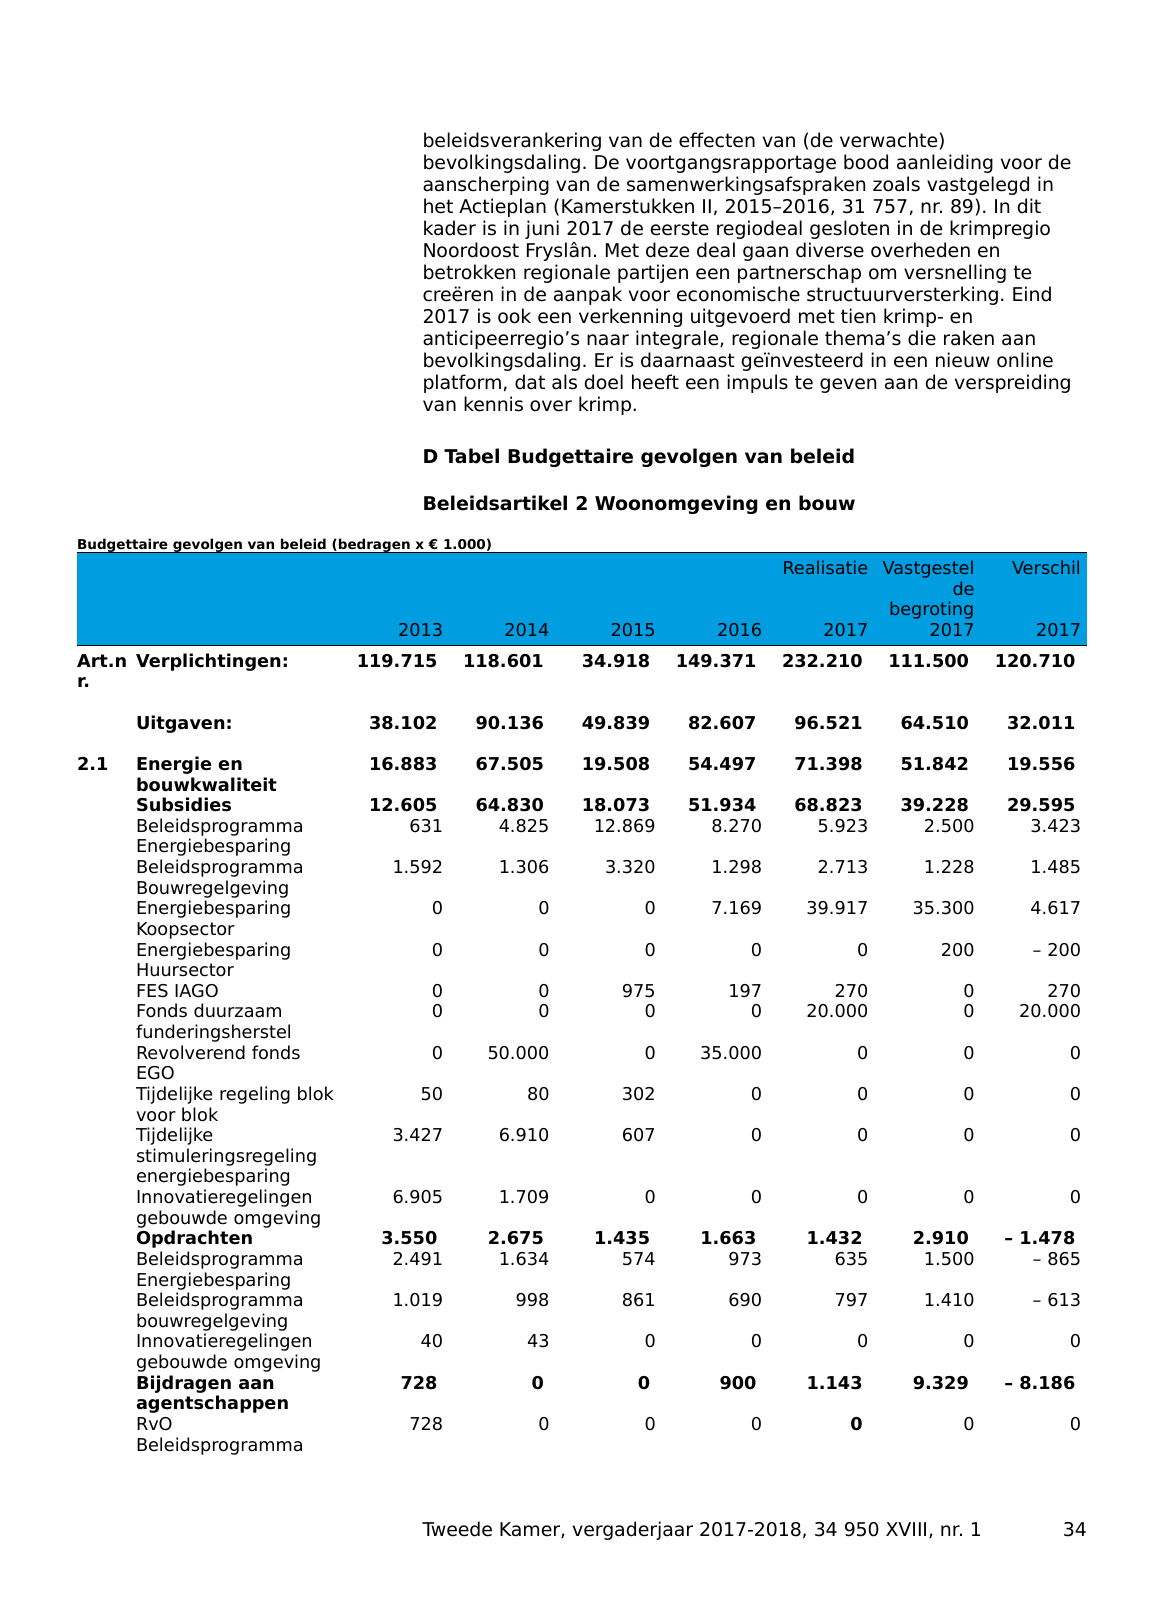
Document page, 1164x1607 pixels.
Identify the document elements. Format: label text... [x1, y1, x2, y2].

table_cell 0 [343, 898, 449, 939]
table_cell 67.505 [449, 754, 555, 795]
table_cell 1.709 [449, 1187, 555, 1228]
table_cell – 8.186 [980, 1373, 1087, 1414]
table_cell – 1.478 [980, 1228, 1087, 1249]
table_cell Art.nr. [77, 646, 130, 692]
table_cell 2013 [343, 620, 449, 645]
table_cell 0 [343, 981, 449, 1001]
table_cell Verplichtingen: [130, 646, 342, 692]
table_cell 0 [768, 1043, 874, 1084]
table_cell 39.917 [768, 898, 874, 939]
table_cell 51.934 [661, 795, 768, 816]
table_cell 0 [874, 1084, 980, 1125]
table_cell 4.825 [449, 816, 555, 857]
table_cell 1.432 [768, 1228, 874, 1249]
table_cell 50 [343, 1084, 449, 1125]
table_cell 3.423 [980, 816, 1087, 857]
table_cell 1.500 [874, 1249, 980, 1290]
table_cell 232.210 [768, 646, 874, 692]
table_cell 0 [555, 898, 661, 939]
table_cell 35.300 [874, 898, 980, 939]
table_cell 302 [555, 1084, 661, 1125]
table_cell [130, 553, 342, 620]
table_cell 2014 [449, 620, 555, 645]
table_cell 7.169 [661, 898, 768, 939]
table_cell 690 [661, 1290, 768, 1331]
table_cell [77, 692, 130, 713]
table_cell Verschil [980, 553, 1087, 620]
table_cell 1.298 [661, 857, 768, 898]
table_cell 12.869 [555, 816, 661, 857]
table_cell 119.715 [343, 646, 449, 692]
table_cell – 865 [980, 1249, 1087, 1290]
table_cell 2017 [980, 620, 1087, 645]
table_cell 0 [449, 981, 555, 1001]
table_cell 54.497 [661, 754, 768, 795]
table_cell 0 [980, 1125, 1087, 1187]
table_cell Bijdragen aan agentschappen [130, 1373, 342, 1414]
table_cell 1.019 [343, 1290, 449, 1331]
table_cell Realisatie [343, 553, 874, 620]
table_cell 574 [555, 1249, 661, 1290]
table_cell 975 [555, 981, 661, 1001]
table_cell 607 [555, 1125, 661, 1187]
table_cell 1.410 [874, 1290, 980, 1331]
table_cell 0 [874, 1187, 980, 1228]
table_cell [768, 733, 874, 754]
table_cell 728 [343, 1373, 449, 1414]
table_cell [77, 553, 130, 620]
table_cell 20.000 [768, 1001, 874, 1043]
table_cell 0 [555, 1043, 661, 1084]
table_cell 728 [343, 1414, 449, 1455]
table_cell 51.842 [874, 754, 980, 795]
table_cell 0 [661, 940, 768, 981]
table_cell 0 [980, 1187, 1087, 1228]
table_cell 90.136 [449, 713, 555, 733]
table_cell 1.143 [768, 1373, 874, 1414]
table_cell [130, 620, 342, 645]
table_cell 0 [449, 1373, 555, 1414]
table_cell [77, 1414, 130, 1455]
table_cell [874, 733, 980, 754]
table_cell Revolverend fonds EGO [130, 1043, 342, 1084]
table_cell 0 [768, 1084, 874, 1125]
table_cell [980, 692, 1087, 713]
table_cell 38.102 [343, 713, 449, 733]
table_cell – 200 [980, 940, 1087, 981]
table_cell 71.398 [768, 754, 874, 795]
table_cell Beleidsprogramma Energiebesparing [130, 816, 342, 857]
table_cell FES IAGO [130, 981, 342, 1001]
table_cell 9.329 [874, 1373, 980, 1414]
table_cell 200 [874, 940, 980, 981]
table_cell [130, 692, 342, 713]
table_cell 0 [768, 940, 874, 981]
table_cell 1.634 [449, 1249, 555, 1290]
table_cell 0 [768, 1414, 874, 1455]
table_cell 0 [661, 1001, 768, 1043]
table_cell [980, 733, 1087, 754]
table_cell – 613 [980, 1290, 1087, 1331]
table_cell Beleidsprogramma Bouwregelgeving [130, 857, 342, 898]
table_cell [77, 898, 130, 939]
table_cell 270 [768, 981, 874, 1001]
table_cell 635 [768, 1249, 874, 1290]
table_cell 49.839 [555, 713, 661, 733]
table_cell 64.510 [874, 713, 980, 733]
table_cell [77, 1084, 130, 1125]
table_cell 43 [449, 1331, 555, 1373]
table_cell 0 [874, 1125, 980, 1187]
table_cell 0 [555, 940, 661, 981]
table_cell [77, 940, 130, 981]
table_cell [77, 1249, 130, 1290]
table_cell 1.663 [661, 1228, 768, 1249]
table_cell 0 [555, 1331, 661, 1373]
table_cell 631 [343, 816, 449, 857]
table_cell Tijdelijke regeling blok voor blok [130, 1084, 342, 1125]
table_cell 1.306 [449, 857, 555, 898]
table_cell 0 [343, 940, 449, 981]
table_cell 96.521 [768, 713, 874, 733]
table_cell [77, 733, 130, 754]
table_cell 0 [980, 1414, 1087, 1455]
table_cell 2017 [874, 620, 980, 645]
table_cell Beleidsprogramma bouwregelgeving [130, 1290, 342, 1331]
table_cell 2016 [661, 620, 768, 645]
table_cell 1.592 [343, 857, 449, 898]
table_cell 5.923 [768, 816, 874, 857]
table_cell 2.675 [449, 1228, 555, 1249]
table_cell [661, 733, 768, 754]
table_cell [555, 733, 661, 754]
table_cell 16.883 [343, 754, 449, 795]
table_cell [77, 1228, 130, 1249]
table_cell 0 [874, 1043, 980, 1084]
table_cell [77, 1331, 130, 1373]
table_cell 0 [661, 1084, 768, 1125]
table_cell 2.713 [768, 857, 874, 898]
table_cell [449, 733, 555, 754]
table_cell [77, 1187, 130, 1228]
table_cell 0 [449, 898, 555, 939]
table_cell 39.228 [874, 795, 980, 816]
table_cell 149.371 [661, 646, 768, 692]
table_cell Tijdelijke stimuleringsregeling energiebesparing [130, 1125, 342, 1187]
table_header Budgettaire gevolgen van beleid (bedragen x € 1.000) [77, 536, 1087, 552]
table_cell [449, 692, 555, 713]
table_cell 0 [768, 1331, 874, 1373]
table_cell 2.500 [874, 816, 980, 857]
table_cell 120.710 [980, 646, 1087, 692]
table_cell 12.605 [343, 795, 449, 816]
table_cell RvO Beleidsprogramma [130, 1414, 342, 1455]
table_cell 0 [768, 1125, 874, 1187]
table_cell [77, 1290, 130, 1331]
table_cell 2.910 [874, 1228, 980, 1249]
table_cell 0 [874, 1414, 980, 1455]
table_cell Energiebesparing Koopsector [130, 898, 342, 939]
subtitle D Tabel Budgettaire gevolgen van beleid [422, 446, 1087, 468]
table_cell [343, 692, 449, 713]
table_cell 29.595 [980, 795, 1087, 816]
table_cell 0 [980, 1331, 1087, 1373]
table_cell 0 [768, 1187, 874, 1228]
table_cell 64.830 [449, 795, 555, 816]
table_cell [130, 733, 342, 754]
subtitle Beleidsartikel 2 Woonomgeving en bouw [422, 493, 1087, 514]
table_cell Innovatieregelingen gebouwde omgeving [130, 1187, 342, 1228]
table_cell 2015 [555, 620, 661, 645]
table_cell 0 [661, 1414, 768, 1455]
table_cell 34.918 [555, 646, 661, 692]
table_cell 797 [768, 1290, 874, 1331]
table_cell 19.508 [555, 754, 661, 795]
table_cell 8.270 [661, 816, 768, 857]
table_cell 0 [874, 981, 980, 1001]
table_cell [77, 816, 130, 857]
table_cell Innovatieregelingen gebouwde omgeving [130, 1331, 342, 1373]
table_cell 270 [980, 981, 1087, 1001]
table_cell 0 [661, 1187, 768, 1228]
table_cell [77, 981, 130, 1001]
table_cell 111.500 [874, 646, 980, 692]
table_cell 861 [555, 1290, 661, 1331]
table_cell 2.491 [343, 1249, 449, 1290]
table_cell Uitgaven: [130, 713, 342, 733]
table_cell 900 [661, 1373, 768, 1414]
table_cell 18.073 [555, 795, 661, 816]
table_cell 118.601 [449, 646, 555, 692]
table_cell 0 [343, 1043, 449, 1084]
table_cell 0 [343, 1001, 449, 1043]
table_cell [768, 692, 874, 713]
table_cell 3.550 [343, 1228, 449, 1249]
table_cell 0 [555, 1187, 661, 1228]
table_cell 2.1 [77, 754, 130, 795]
table_cell 40 [343, 1331, 449, 1373]
table_cell 80 [449, 1084, 555, 1125]
table_cell 1.228 [874, 857, 980, 898]
table_cell 1.435 [555, 1228, 661, 1249]
table_cell [77, 620, 130, 645]
table_cell 0 [874, 1331, 980, 1373]
table_cell 0 [980, 1084, 1087, 1125]
table_cell [343, 733, 449, 754]
table_cell [555, 692, 661, 713]
table_cell Fonds duurzaam funderingsherstel [130, 1001, 342, 1043]
table_cell 197 [661, 981, 768, 1001]
table_cell [77, 1001, 130, 1043]
table_cell Opdrachten [130, 1228, 342, 1249]
table_cell 0 [449, 1414, 555, 1455]
table_cell [77, 713, 130, 733]
table_cell [77, 857, 130, 898]
table_cell [77, 1043, 130, 1084]
table_cell 20.000 [980, 1001, 1087, 1043]
table_cell [661, 692, 768, 713]
table_cell [77, 1373, 130, 1414]
table_cell 3.427 [343, 1125, 449, 1187]
table_cell [77, 1125, 130, 1187]
table_cell 0 [661, 1125, 768, 1187]
table_cell 50.000 [449, 1043, 555, 1084]
table_cell Vastgestelde begroting [874, 553, 980, 620]
table_cell [874, 692, 980, 713]
table_cell 0 [555, 1001, 661, 1043]
table_cell 6.905 [343, 1187, 449, 1228]
table_cell 1.485 [980, 857, 1087, 898]
table_cell 4.617 [980, 898, 1087, 939]
table_cell 0 [449, 1001, 555, 1043]
table_cell 0 [661, 1331, 768, 1373]
table_cell 68.823 [768, 795, 874, 816]
table_cell 32.011 [980, 713, 1087, 733]
table_cell Beleidsprogramma Energiebesparing [130, 1249, 342, 1290]
text beleidsverankering van de effecten van (de verwachte) bevolkingsdaling. De voortgangsrapportage bood aanleiding voor de aanscherping van de samenwerkingsafspraken zoals vastgelegd in het Actieplan (Kamerstukken II, 2015–2016, 31 757, nr. 89). In dit kader is in juni 2017 de eerste regiodeal gesloten in de krimpregio Noordoost Fryslân. Met deze deal gaan diverse overheden en betrokken regionale partijen een partnerschap om versnelling te creëren in de aanpak voor economische structuurversterking. Eind 2017 is ook een verkenning uitgevoerd met tien krimp- en anticipeerregio’s naar integrale, regionale thema’s die raken aan bevolkingsdaling. Er is daarnaast geïnvesteerd in een nieuw online platform, dat als doel heeft een impuls te geven aan de verspreiding van kennis over krimp. [422, 130, 1087, 416]
table_cell 3.320 [555, 857, 661, 898]
table_cell 6.910 [449, 1125, 555, 1187]
table_cell Energiebesparing Huursector [130, 940, 342, 981]
table_cell 35.000 [661, 1043, 768, 1084]
table_cell 0 [555, 1373, 661, 1414]
table_cell 82.607 [661, 713, 768, 733]
table_cell Subsidies [130, 795, 342, 816]
table_cell [77, 795, 130, 816]
table_cell 0 [980, 1043, 1087, 1084]
table_cell 973 [661, 1249, 768, 1290]
table_cell 998 [449, 1290, 555, 1331]
table_cell 19.556 [980, 754, 1087, 795]
table_cell 0 [555, 1414, 661, 1455]
table_cell 0 [874, 1001, 980, 1043]
table_cell 0 [449, 940, 555, 981]
table_cell Energie en bouwkwaliteit [130, 754, 342, 795]
table_cell 2017 [768, 620, 874, 645]
